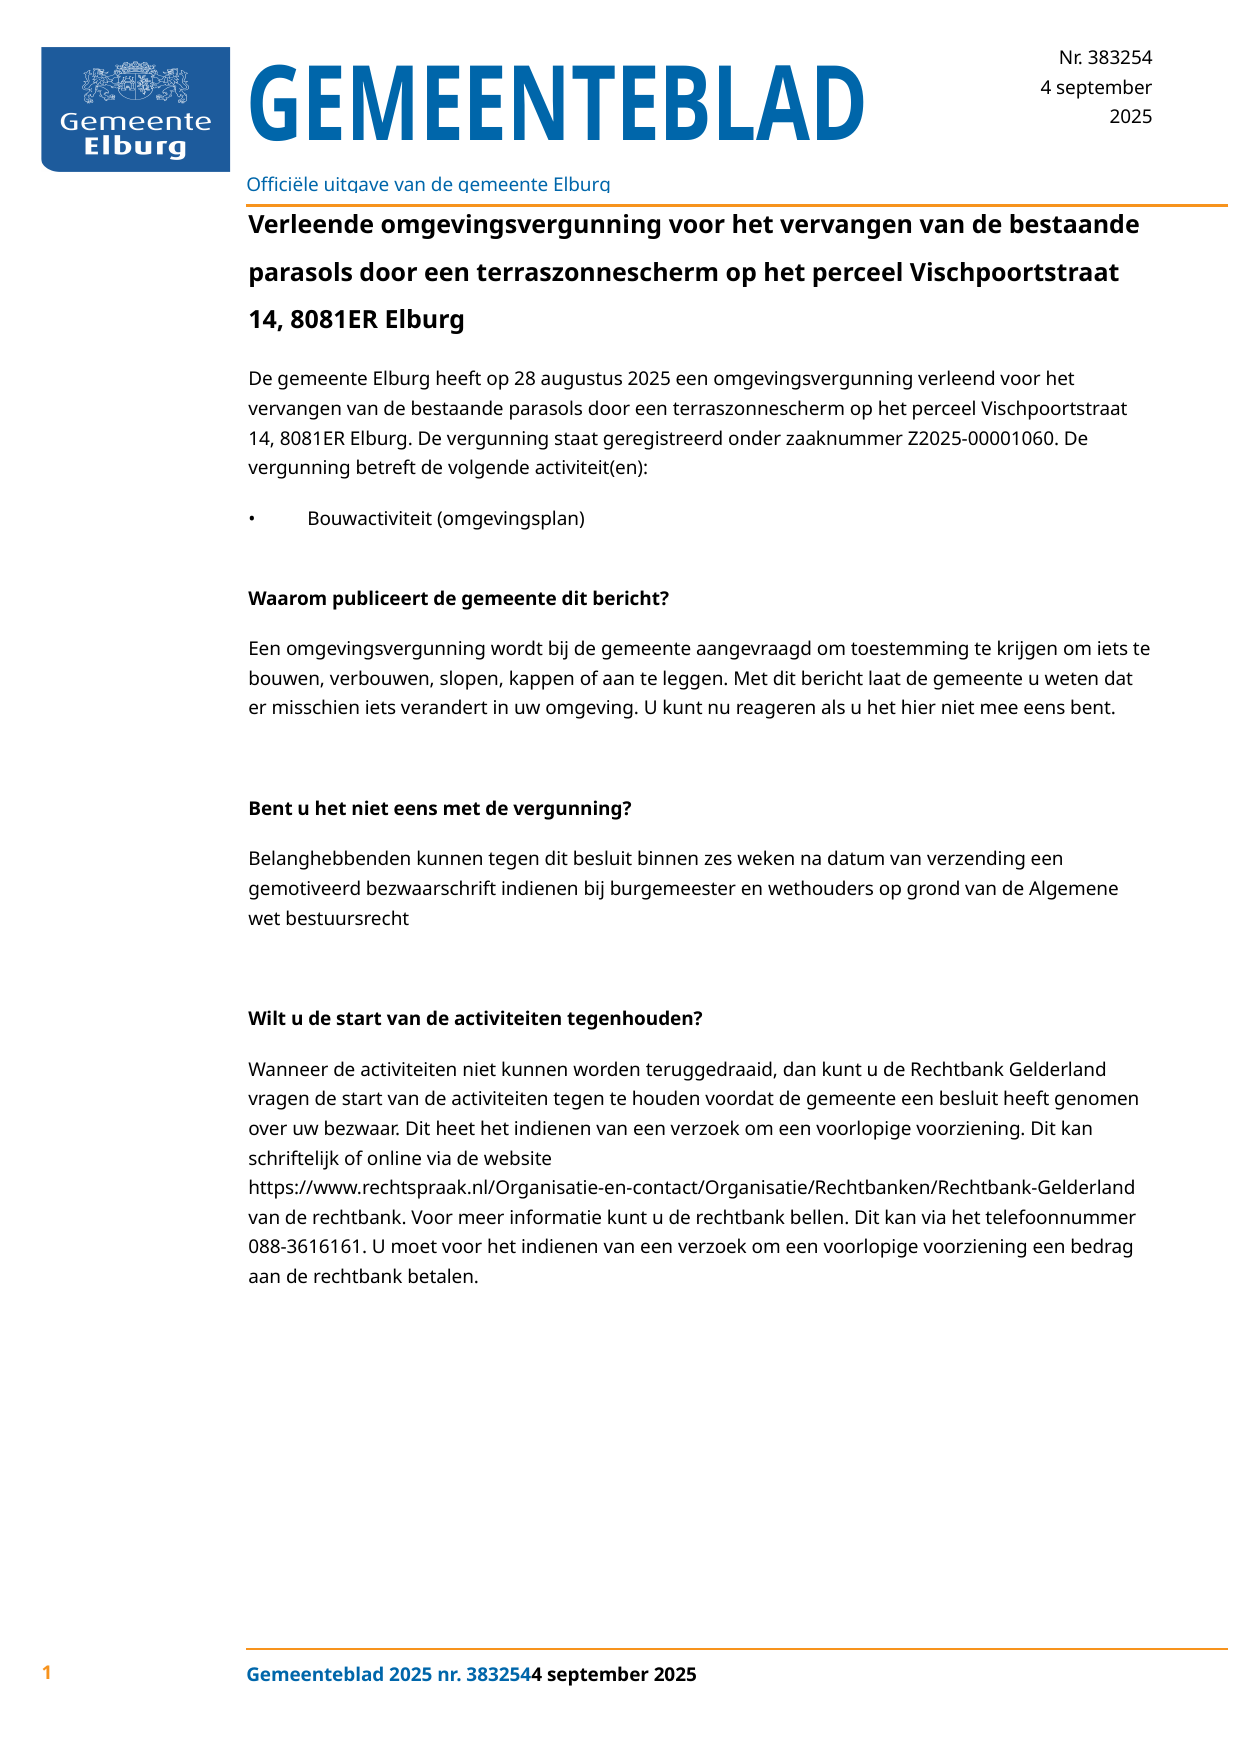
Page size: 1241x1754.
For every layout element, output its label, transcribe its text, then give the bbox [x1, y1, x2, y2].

picture [41, 47, 231, 172]
text Een omgevingsvergunning wordt bij de gemeente aangevraagd om toestemming te krijgen om iets te bouwen, verbouwen, slopen, kappen of aan te leggen. Met dit bericht laat de gemeente u weten dat er misschien iets verandert in uw omgeving. U kunt nu reageren als u het hier niet mee eens bent. [248, 635, 1152, 720]
text Wanneer de activiteiten niet kunnen worden teruggedraaid, dan kunt u de Rechtbank Gelderland vragen de start van de activiteiten tegen te houden voordat de gemeente een besluit heeft genomen over uw bezwaar. Dit heet het indienen van een verzoek om een voorlopige voorziening. Dit kan schriftelijk of online via de website https://www.rechtspraak.nl/Organisatie-en-contact/Organisatie/Rechtbanken/Rechtbank-Gelderland van de rechtbank. Voor meer informatie kunt u de rechtbank bellen. Dit kan via het telefoonnummer 088-3616161. U moet voor het indienen van een verzoek om een voorlopige voorziening een bedrag aan de rechtbank betalen. [248, 1056, 1152, 1289]
text Wilt u de start van de activiteiten tegenhouden? [248, 1006, 1152, 1031]
text Bent u het niet eens met de vergunning? [248, 795, 1152, 821]
text De gemeente Elburg heeft op 28 augustus 2025 een omgevingsvergunning verleend voor het vervangen van de bestaande parasols door een terraszonnescherm op het perceel Vischpoortstraat 14, 8081ER Elburg. De vergunning staat geregistreerd onder zaaknummer Z2025-00001060. De vergunning betreft de volgende activiteit(en): [248, 366, 1152, 480]
list Bouwactiviteit (omgevingsplan) [248, 505, 1152, 530]
text Belanghebbenden kunnen tegen dit besluit binnen zes weken na datum van verzending een gemotiveerd bezwaarschrift indienen bij burgemeester en wethouders op grond van de Algemene wet bestuursrecht [248, 846, 1152, 930]
text Verleende omgevingsvergunning voor het vervangen van de bestaande parasols door een terraszonnescherm op het perceel Vischpoortstraat 14, 8081ER Elburg [248, 207, 1152, 336]
text Waarom publiceert de gemeente dit bericht? [248, 585, 1152, 610]
